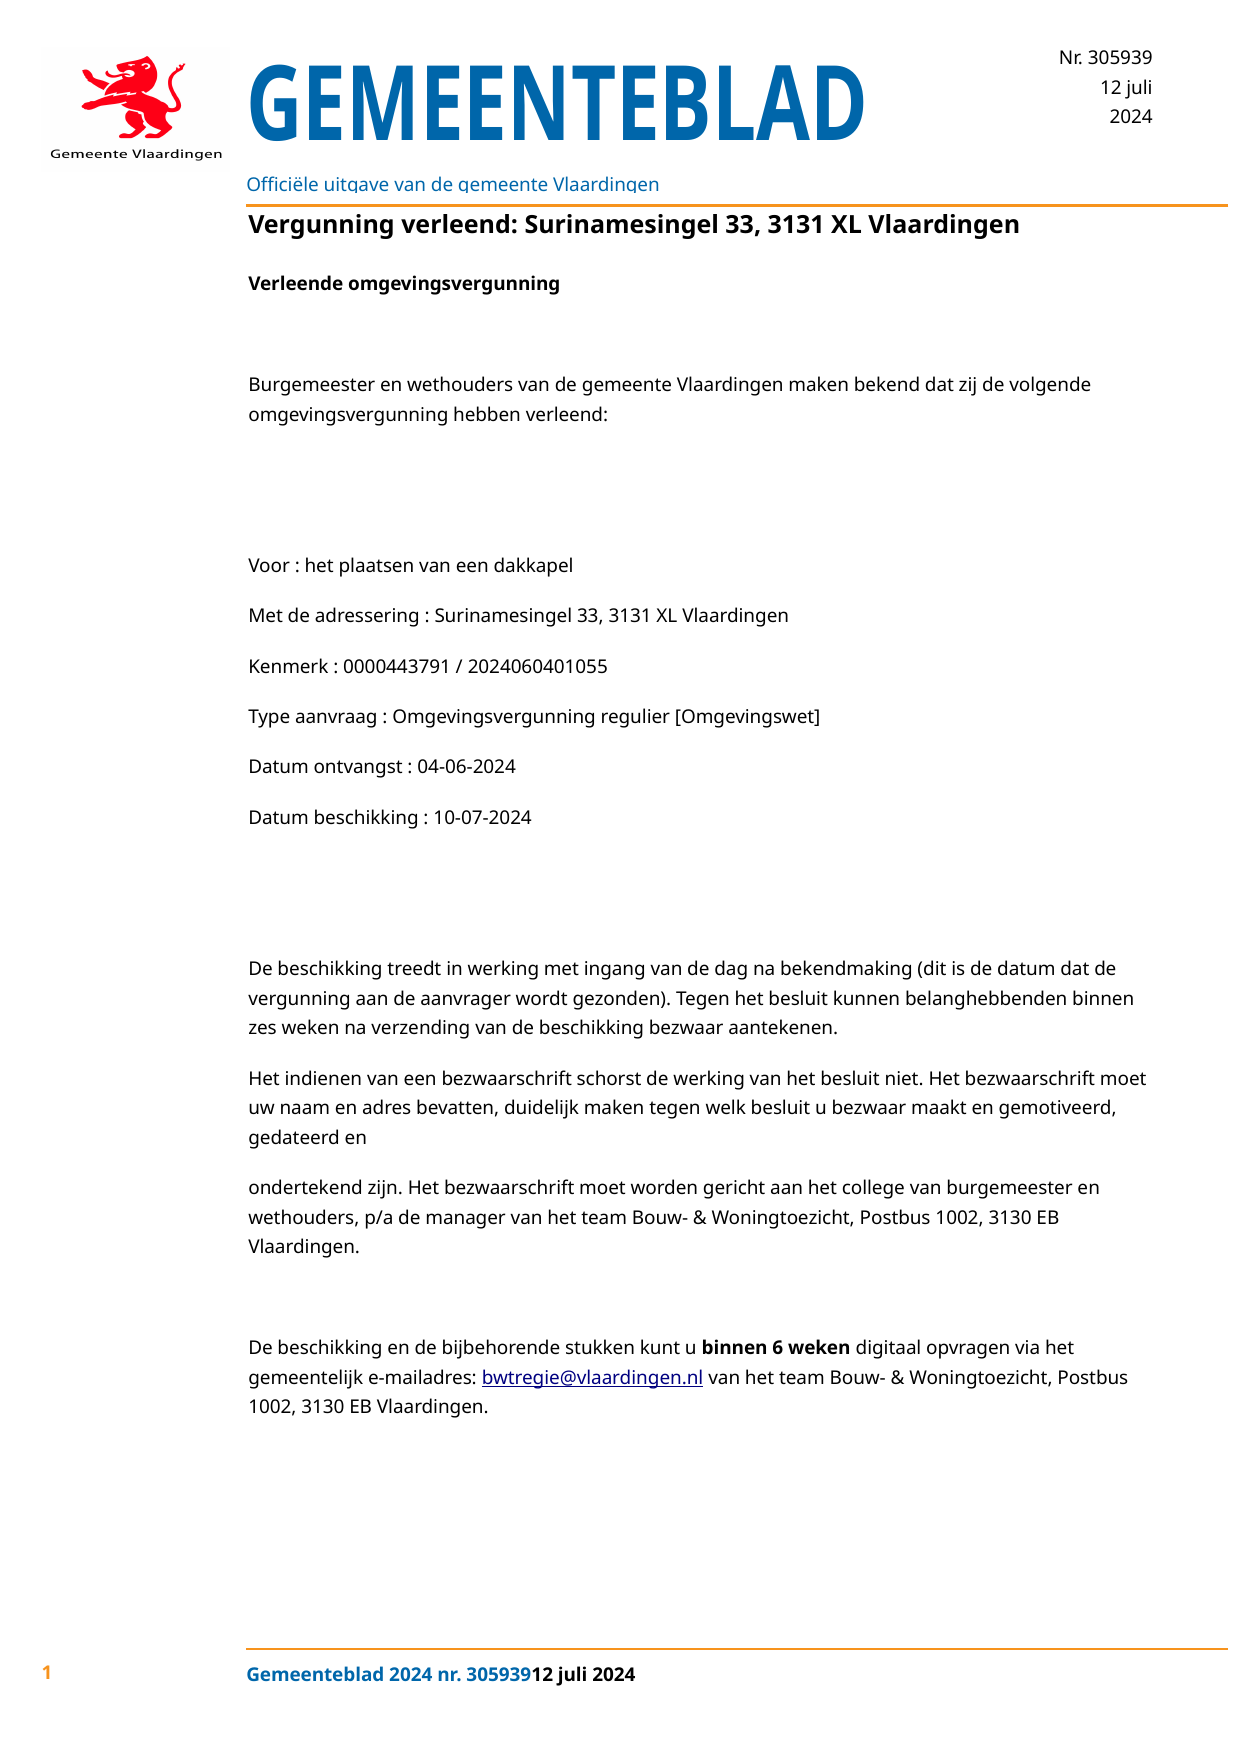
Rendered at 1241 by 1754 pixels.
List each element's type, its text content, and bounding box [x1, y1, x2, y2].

text Type aanvraag : Omgevingsvergunning regulier [Omgevingswet] [248, 703, 1152, 729]
text Verleende omgevingsvergunning [248, 270, 1152, 296]
text Kenmerk : 0000443791 / 2024060401055 [248, 653, 1152, 678]
text De beschikking en de bijbehorende stukken kunt u binnen 6 weken digitaal opvragen via het gemeentelijk e-mailadres: bwtregie@vlaardingen.nl van het team Bouw- & Woningtoezicht, Postbus 1002, 3130 EB Vlaardingen. [248, 1334, 1152, 1419]
text Burgemeester en wethouders van de gemeente Vlaardingen maken bekend dat zij de volgende omgevingsvergunning hebben verleend: [248, 371, 1152, 426]
text De beschikking treedt in werking met ingang van de dag na bekendmaking (dit is de datum dat de vergunning aan de aanvrager wordt gezonden). Tegen het besluit kunnen belanghebbenden binnen zes weken na verzending van de beschikking bezwaar aantekenen. [248, 955, 1152, 1040]
text Vergunning verleend: Surinamesingel 33, 3131 XL Vlaardingen [248, 207, 1152, 241]
text Met de adressering : Surinamesingel 33, 3131 XL Vlaardingen [248, 602, 1152, 628]
text Datum ontvangst : 04-06-2024 [248, 754, 1152, 779]
text Het indienen van een bezwaarschrift schorst de werking van het besluit niet. Het bezwaarschrift moet uw naam en adres bevatten, duidelijk maken tegen welk besluit u bezwaar maakt en gemotiveerd, gedateerd en [248, 1065, 1152, 1150]
picture [41, 47, 231, 172]
text Datum beschikking : 10-07-2024 [248, 804, 1152, 830]
text Voor : het plaatsen van een dakkapel [248, 552, 1152, 578]
text ondertekend zijn. Het bezwaarschrift moet worden gericht aan het college van burgemeester en wethouders, p/a de manager van het team Bouw- & Woningtoezicht, Postbus 1002, 3130 EB Vlaardingen. [248, 1174, 1152, 1259]
